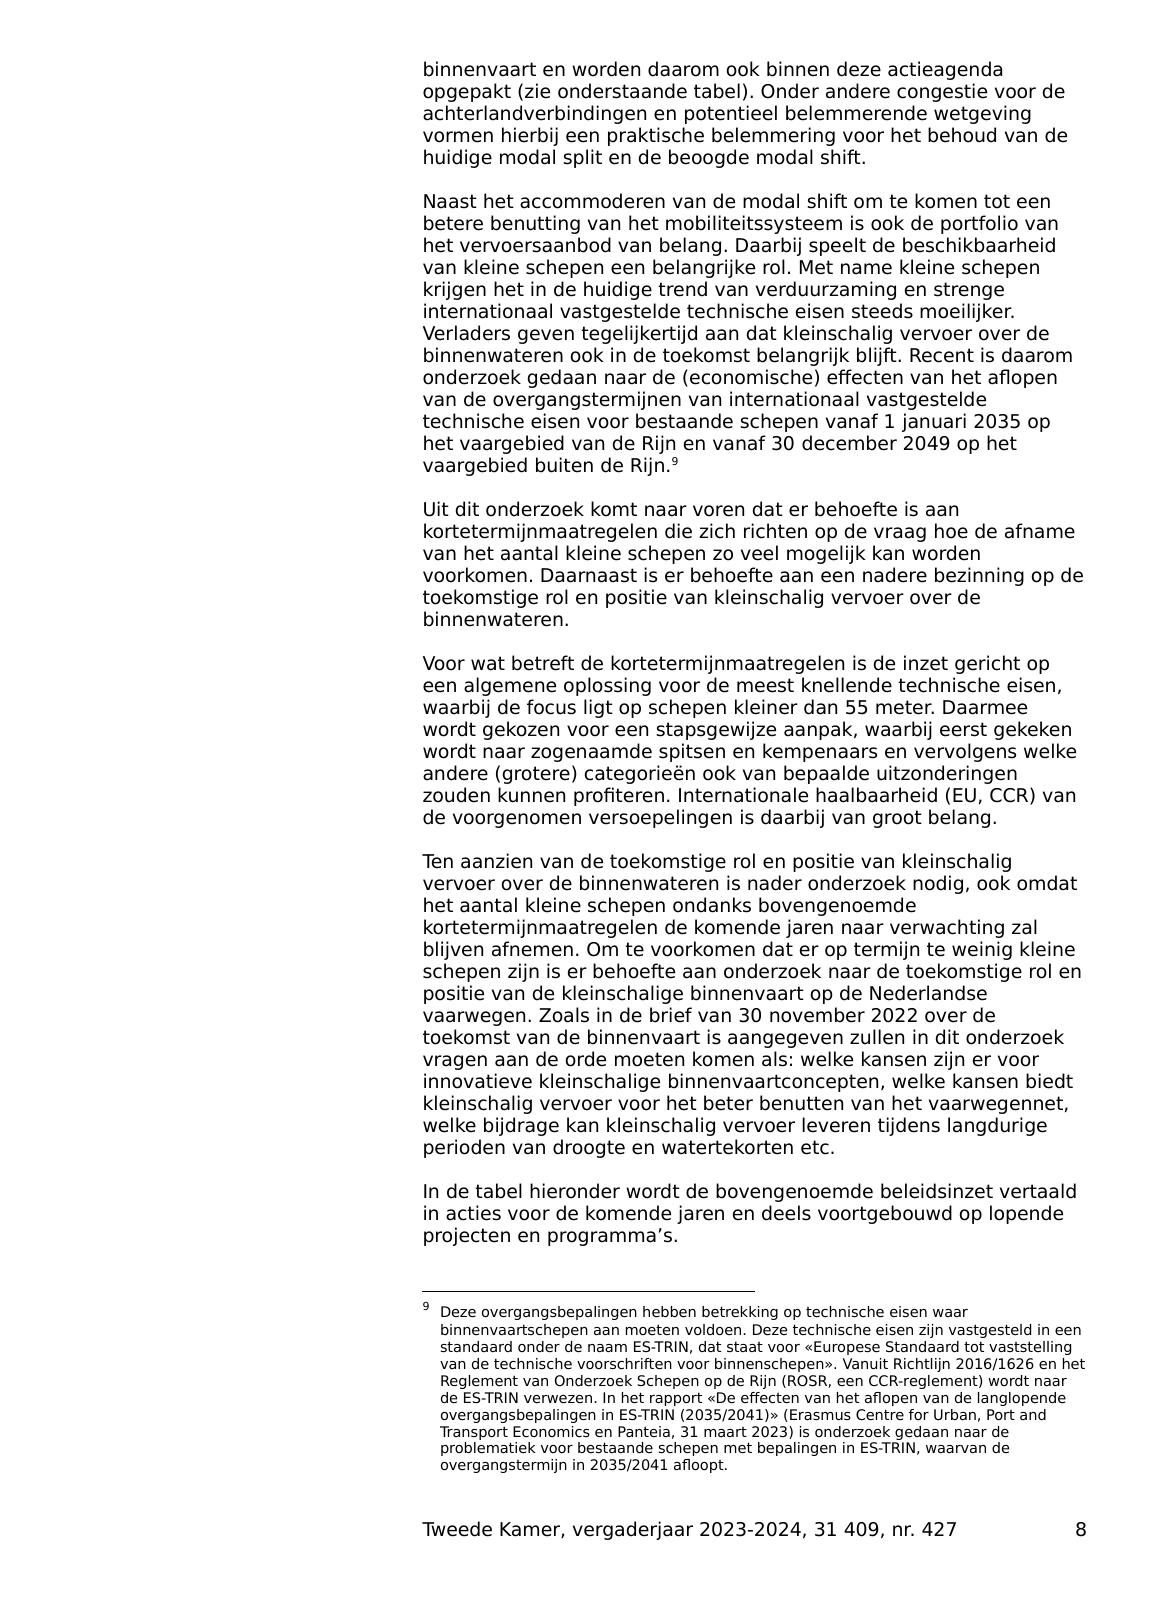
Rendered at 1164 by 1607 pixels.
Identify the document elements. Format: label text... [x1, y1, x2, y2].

text binnenvaart en worden daarom ook binnen deze actieagenda opgepakt (zie onderstaande tabel). Onder andere congestie voor de achterlandverbindingen en potentieel belemmerende wetgeving vormen hierbij een praktische belemmering voor het behoud van de huidige modal split en de beoogde modal shift. [422, 59, 1087, 169]
text Deze overgangsbepalingen hebben betrekking op technische eisen waar binnenvaartschepen aan moeten voldoen. Deze technische eisen zijn vastgesteld in een standaard onder de naam ES-TRIN, dat staat voor «Europese Standaard tot vaststelling van de technische voorschriften voor binnenschepen». Vanuit Richtlijn 2016/1626 en het Reglement van Onderzoek Schepen op de Rijn (ROSR, een CCR-reglement) wordt naar de ES-TRIN verwezen. In het rapport «De effecten van het aflopen van de langlopende overgangsbepalingen in ES-TRIN (2035/2041)» (Erasmus Centre for Urban, Port and Transport Economics en Panteia, 31 maart 2023) is onderzoek gedaan naar de problematiek voor bestaande schepen met bepalingen in ES-TRIN, waarvan de overgangstermijn in 2035/2041 afloopt. [422, 1300, 1087, 1474]
text Naast het accommoderen van de modal shift om te komen tot een betere benutting van het mobiliteitssysteem is ook de portfolio van het vervoersaanbod van belang. Daarbij speelt de beschikbaarheid van kleine schepen een belangrijke rol. Met name kleine schepen krijgen het in de huidige trend van verduurzaming en strenge internationaal vastgestelde technische eisen steeds moeilijker. Verladers geven tegelijkertijd aan dat kleinschalig vervoer over de binnenwateren ook in de toekomst belangrijk blijft. Recent is daarom onderzoek gedaan naar de (economische) effecten van het aflopen van de overgangstermijnen van internationaal vastgestelde technische eisen voor bestaande schepen vanaf 1 januari 2035 op het vaargebied van de Rijn en vanaf 30 december 2049 op het vaargebied buiten de Rijn. [422, 191, 1087, 477]
text Uit dit onderzoek komt naar voren dat er behoefte is aan kortetermijnmaatregelen die zich richten op de vraag hoe de afname van het aantal kleine schepen zo veel mogelijk kan worden voorkomen. Daarnaast is er behoefte aan een nadere bezinning op de toekomstige rol en positie van kleinschalig vervoer over de binnenwateren. [422, 499, 1087, 631]
text Ten aanzien van de toekomstige rol en positie van kleinschalig vervoer over de binnenwateren is nader onderzoek nodig, ook omdat het aantal kleine schepen ondanks bovengenoemde kortetermijnmaatregelen de komende jaren naar verwachting zal blijven afnemen. Om te voorkomen dat er op termijn te weinig kleine schepen zijn is er behoefte aan onderzoek naar de toekomstige rol en positie van de kleinschalige binnenvaart op de Nederlandse vaarwegen. Zoals in de brief van 30 november 2022 over de toekomst van de binnenvaart is aangegeven zullen in dit onderzoek vragen aan de orde moeten komen als: welke kansen zijn er voor innovatieve kleinschalige binnenvaartconcepten, welke kansen biedt kleinschalig vervoer voor het beter benutten van het vaarwegennet, welke bijdrage kan kleinschalig vervoer leveren tijdens langdurige perioden van droogte en watertekorten etc. [422, 851, 1087, 1159]
text Voor wat betreft de kortetermijnmaatregelen is de inzet gericht op een algemene oplossing voor de meest knellende technische eisen, waarbij de focus ligt op schepen kleiner dan 55 meter. Daarmee wordt gekozen voor een stapsgewijze aanpak, waarbij eerst gekeken wordt naar zogenaamde spitsen en kempenaars en vervolgens welke andere (grotere) categorieën ook van bepaalde uitzonderingen zouden kunnen profiteren. Internationale haalbaarheid (EU, CCR) van de voorgenomen versoepelingen is daarbij van groot belang. [422, 653, 1087, 829]
text In de tabel hieronder wordt de bovengenoemde beleidsinzet vertaald in acties voor de komende jaren en deels voortgebouwd op lopende projecten en programma’s. [422, 1181, 1087, 1247]
